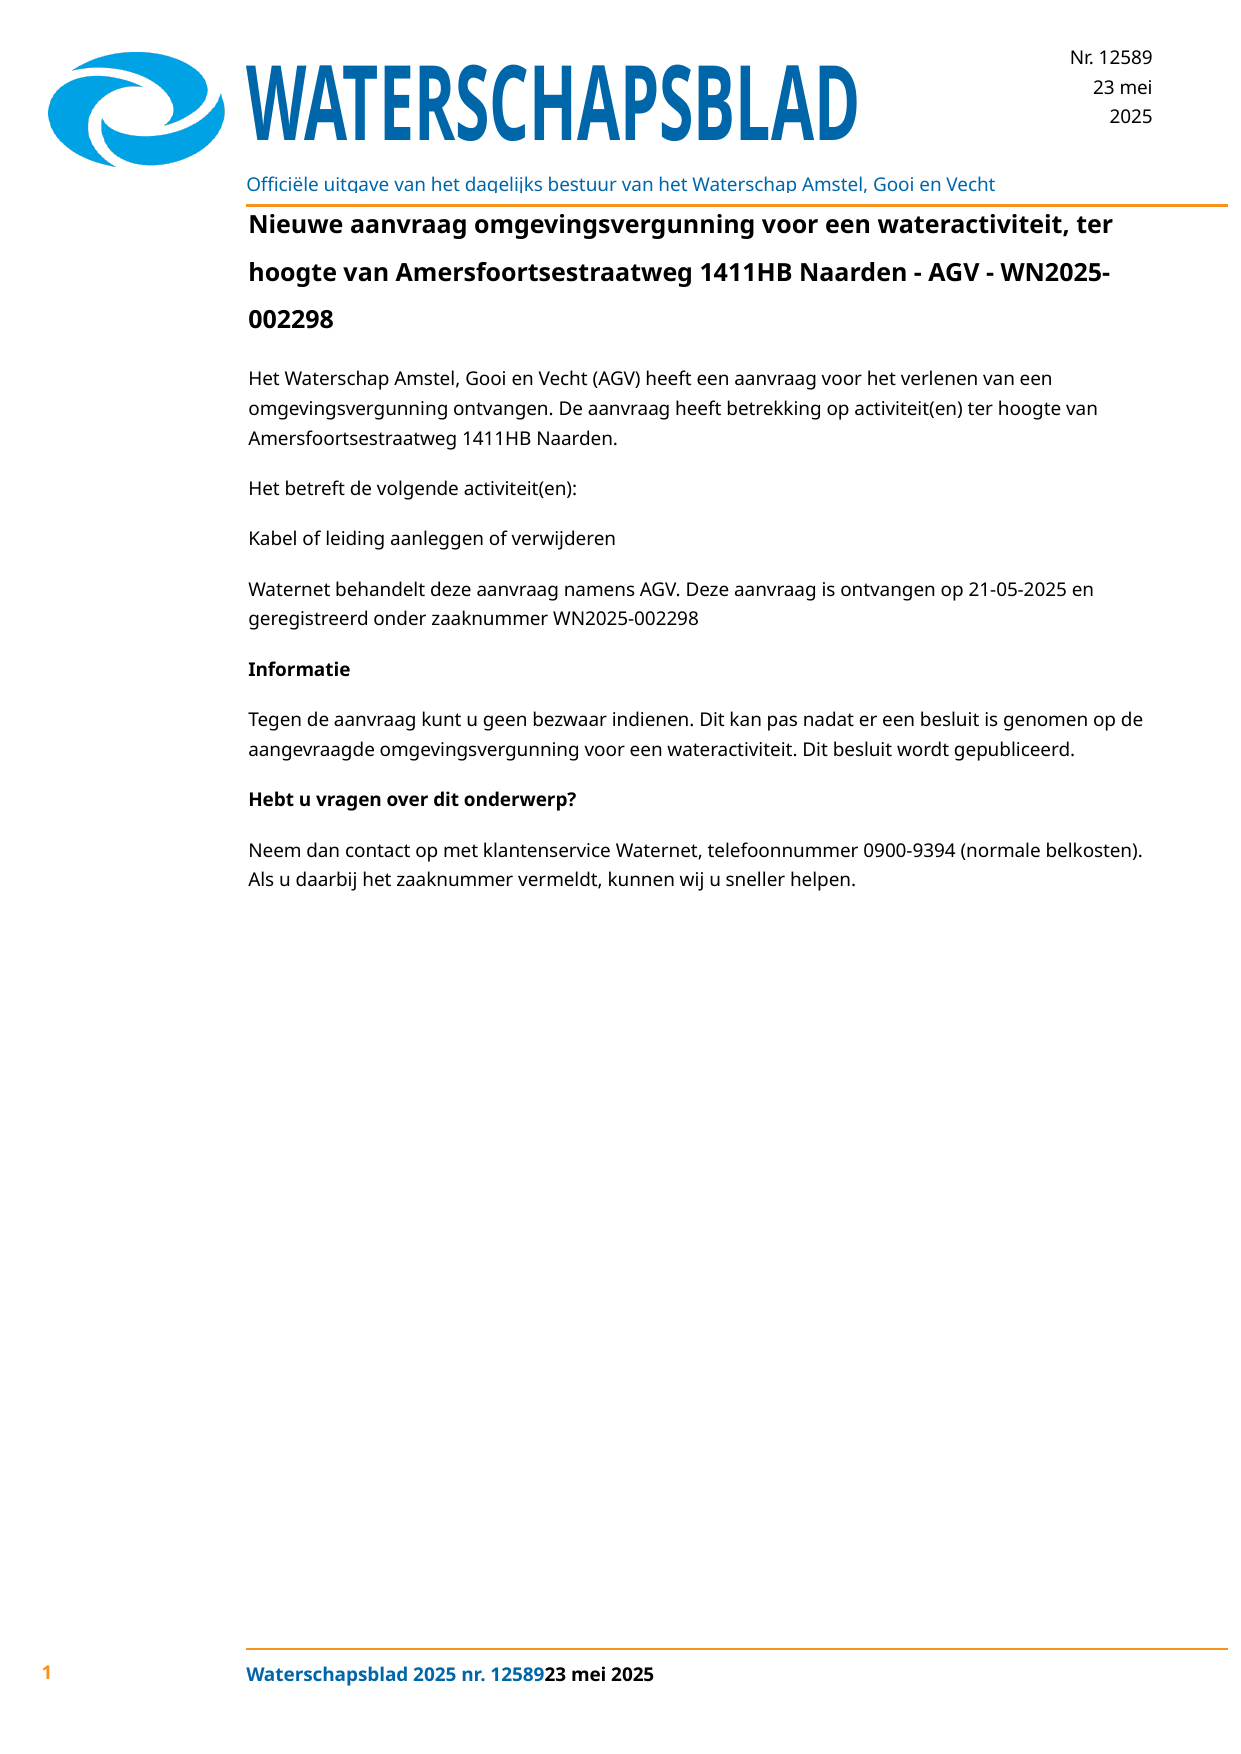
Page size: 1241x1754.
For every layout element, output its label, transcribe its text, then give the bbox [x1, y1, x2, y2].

text Neem dan contact op met klantenservice Waternet, telefoonnummer 0900-9394 (normale belkosten). Als u daarbij het zaaknummer vermeldt, kunnen wij u sneller helpen. [248, 837, 1152, 892]
text Tegen de aanvraag kunt u geen bezwaar indienen. Dit kan pas nadat er een besluit is genomen op de aangevraagde omgevingsvergunning voor een wateractiviteit. Dit besluit wordt gepubliceerd. [248, 706, 1152, 762]
text Het Waterschap Amstel, Gooi en Vecht (AGV) heeft een aanvraag voor het verlenen van een omgevingsvergunning ontvangen. De aanvraag heeft betrekking op activiteit(en) ter hoogte van Amersfoortsestraatweg 1411HB Naarden. [248, 366, 1152, 450]
text Waternet behandelt deze aanvraag namens AGV. Deze aanvraag is ontvangen op 21-05-2025 en geregistreerd onder zaaknummer WN2025-002298 [248, 576, 1152, 631]
picture [41, 47, 231, 172]
text Het betreft de volgende activiteit(en): [248, 475, 1152, 501]
text Nieuwe aanvraag omgevingsvergunning voor een wateractiviteit, ter hoogte van Amersfoortsestraatweg 1411HB Naarden - AGV - WN2025-002298 [248, 207, 1152, 336]
text Hebt u vragen over dit onderwerp? [248, 786, 1152, 812]
text Kabel of leiding aanleggen of verwijderen [248, 526, 1152, 551]
text Informatie [248, 656, 1152, 682]
